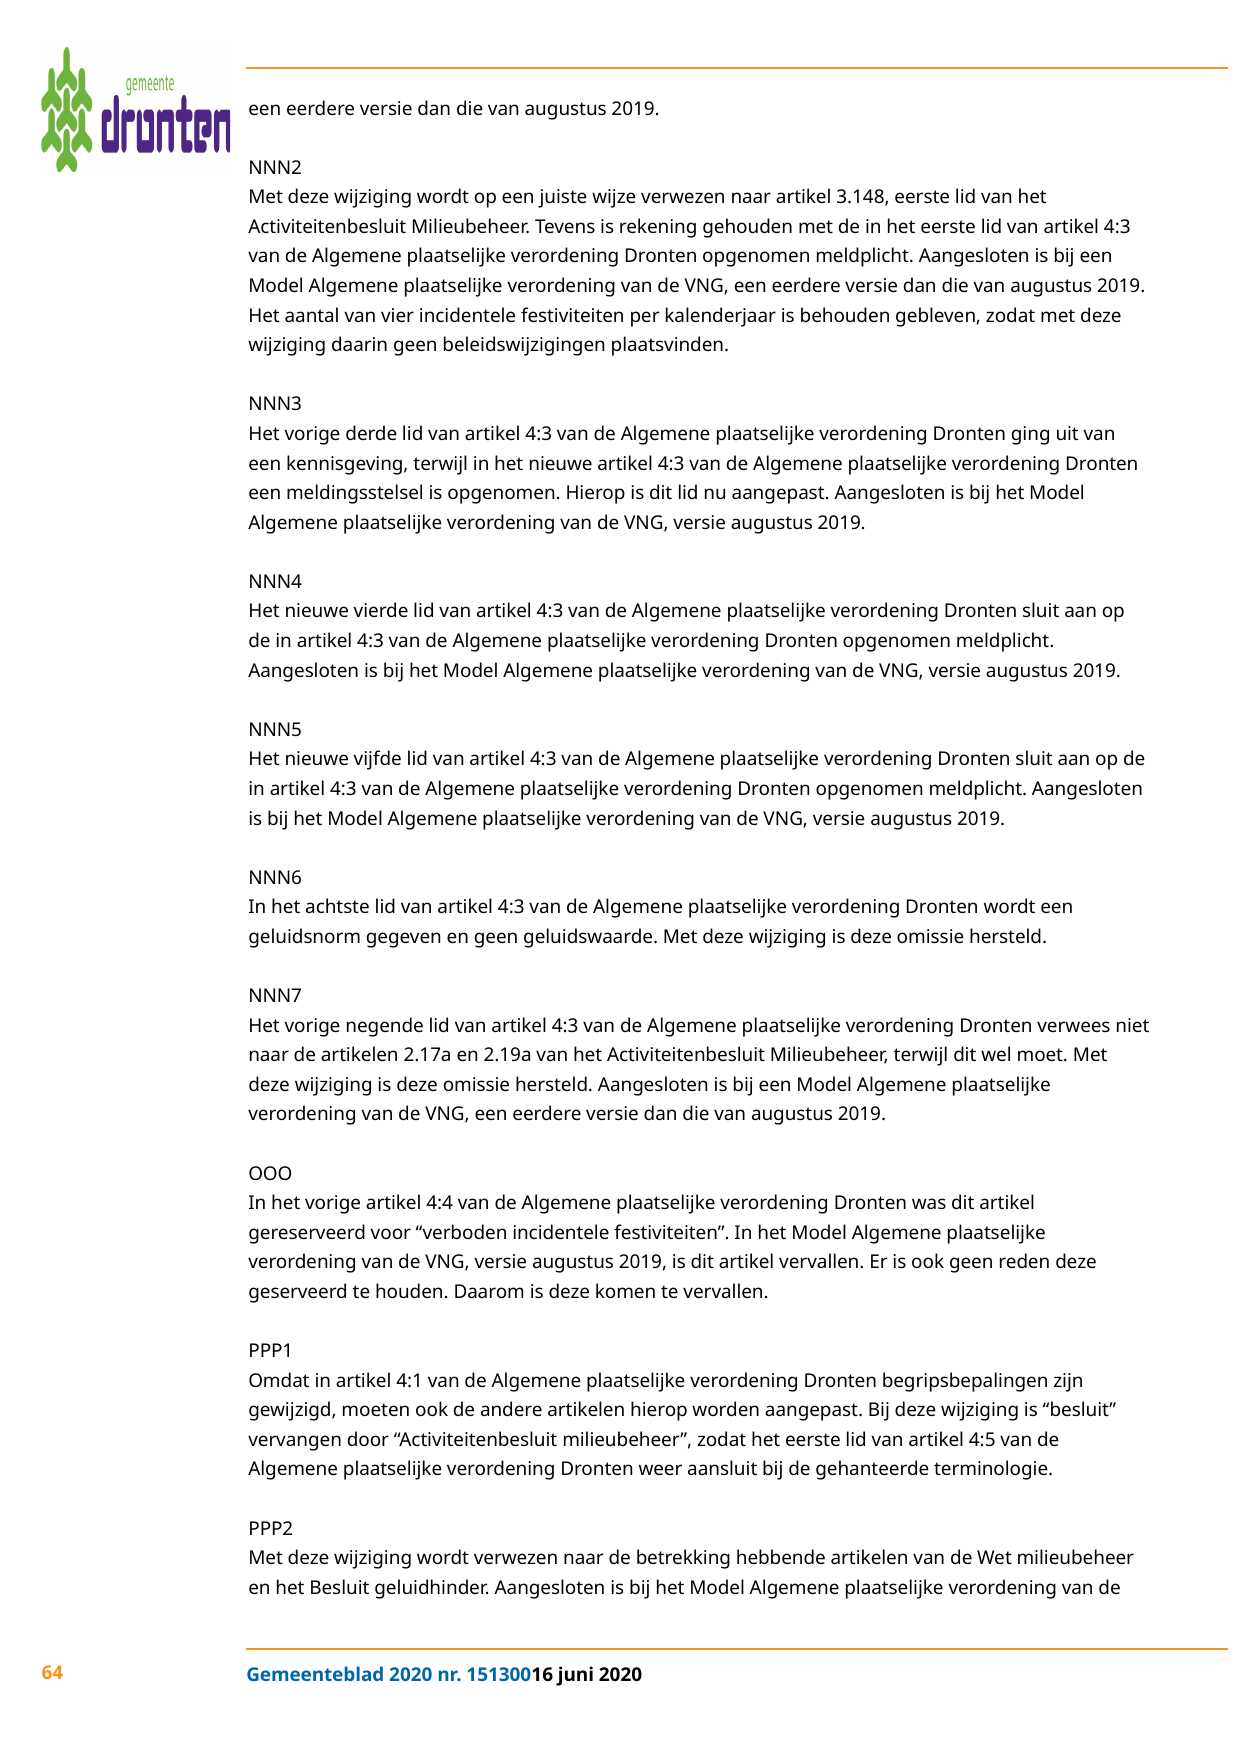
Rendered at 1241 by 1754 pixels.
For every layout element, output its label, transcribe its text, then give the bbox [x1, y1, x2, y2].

text Het nieuwe vierde lid van artikel 4:3 van de Algemene plaatselijke verordening Dronten sluit aan op de in artikel 4:3 van de Algemene plaatselijke verordening Dronten opgenomen meldplicht. Aangesloten is bij het Model Algemene plaatselijke verordening van de VNG, versie augustus 2019. [248, 598, 1152, 683]
text Het nieuwe vijfde lid van artikel 4:3 van de Algemene plaatselijke verordening Dronten sluit aan op de in artikel 4:3 van de Algemene plaatselijke verordening Dronten opgenomen meldplicht. Aangesloten is bij het Model Algemene plaatselijke verordening van de VNG, versie augustus 2019. [248, 746, 1152, 831]
text In het vorige artikel 4:4 van de Algemene plaatselijke verordening Dronten was dit artikel gereserveerd voor “verboden incidentele festiviteiten”. In het Model Algemene plaatselijke verordening van de VNG, versie augustus 2019, is dit artikel vervallen. Er is ook geen reden deze geserveerd te houden. Daarom is deze komen te vervallen. [248, 1189, 1152, 1304]
text NNN5 [248, 716, 1152, 742]
text PPP2 [248, 1515, 1152, 1541]
text Met deze wijziging wordt verwezen naar de betrekking hebbende artikelen van de Wet milieubeheer en het Besluit geluidhinder. Aangesloten is bij het Model Algemene plaatselijke verordening van de [248, 1544, 1152, 1600]
text Het vorige derde lid van artikel 4:3 van de Algemene plaatselijke verordening Dronten ging uit van een kennisgeving, terwijl in het nieuwe artikel 4:3 van de Algemene plaatselijke verordening Dronten een meldingsstelsel is opgenomen. Hierop is dit lid nu aangepast. Aangesloten is bij het Model Algemene plaatselijke verordening van de VNG, versie augustus 2019. [248, 420, 1152, 535]
text NNN3 [248, 391, 1152, 416]
text NNN7 [248, 982, 1152, 1008]
text een eerdere versie dan die van augustus 2019. [248, 95, 1152, 121]
text Met deze wijziging wordt op een juiste wijze verwezen naar artikel 3.148, eerste lid van het Activiteitenbesluit Milieubeheer. Tevens is rekening gehouden met de in het eerste lid van artikel 4:3 van de Algemene plaatselijke verordening Dronten opgenomen meldplicht. Aangesloten is bij een Model Algemene plaatselijke verordening van de VNG, een eerdere versie dan die van augustus 2019. Het aantal van vier incidentele festiviteiten per kalenderjaar is behouden gebleven, zodat met deze wijziging daarin geen beleidswijzigingen plaatsvinden. [248, 183, 1152, 357]
text Omdat in artikel 4:1 van de Algemene plaatselijke verordening Dronten begripsbepalingen zijn gewijzigd, moeten ook de andere artikelen hierop worden aangepast. Bij deze wijziging is “besluit” vervangen door “Activiteitenbesluit milieubeheer”, zodat het eerste lid van artikel 4:5 van de Algemene plaatselijke verordening Dronten weer aansluit bij de gehanteerde terminologie. [248, 1367, 1152, 1481]
text NNN2 [248, 154, 1152, 180]
picture [41, 47, 231, 172]
text In het achtste lid van artikel 4:3 van de Algemene plaatselijke verordening Dronten wordt een geluidsnorm gegeven en geen geluidswaarde. Met deze wijziging is deze omissie hersteld. [248, 893, 1152, 949]
text NNN4 [248, 568, 1152, 594]
text Het vorige negende lid van artikel 4:3 van de Algemene plaatselijke verordening Dronten verwees niet naar de artikelen 2.17a en 2.19a van het Activiteitenbesluit Milieubeheer, terwijl dit wel moet. Met deze wijziging is deze omissie hersteld. Aangesloten is bij een Model Algemene plaatselijke verordening van de VNG, een eerdere versie dan die van augustus 2019. [248, 1012, 1152, 1126]
text OOO [248, 1160, 1152, 1186]
text NNN6 [248, 864, 1152, 890]
text PPP1 [248, 1337, 1152, 1363]
